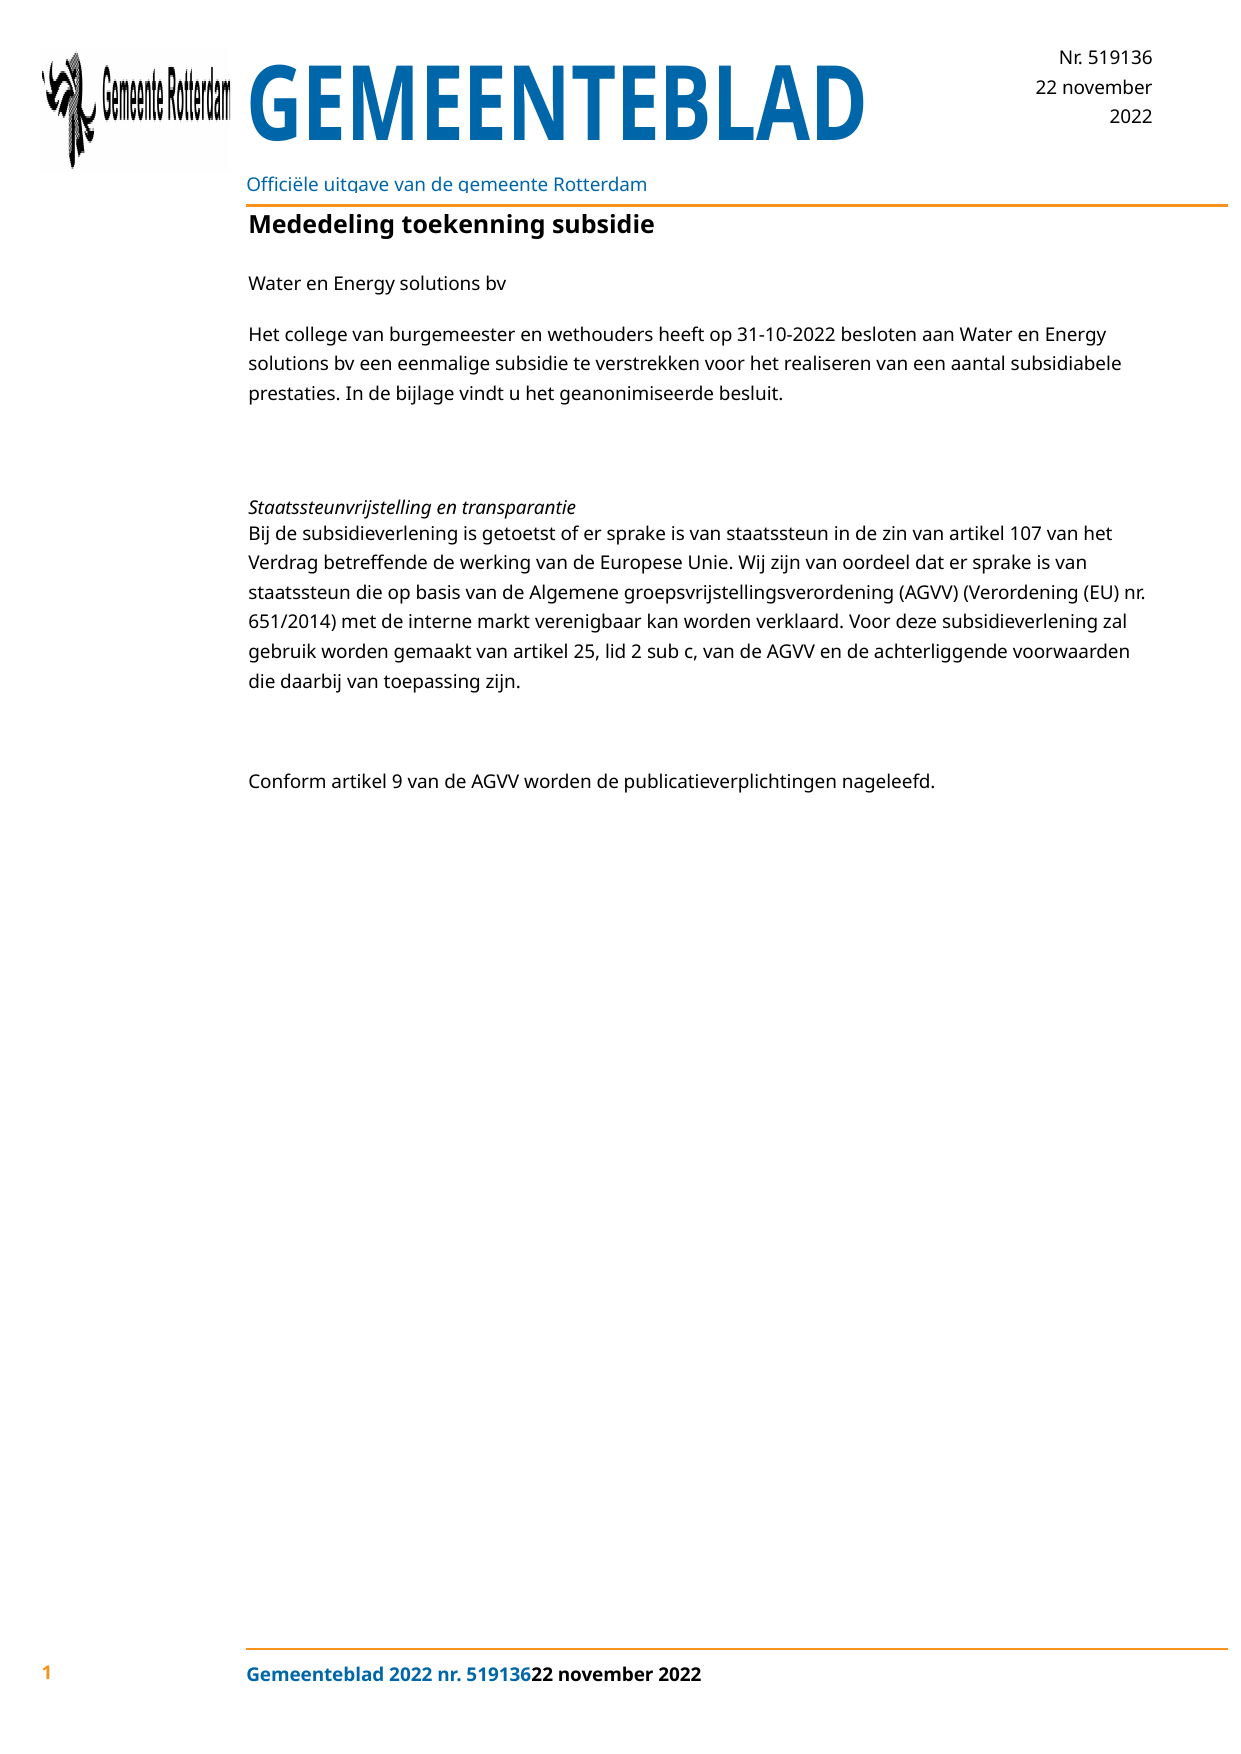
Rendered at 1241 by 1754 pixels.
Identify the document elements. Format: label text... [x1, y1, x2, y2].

text Water en Energy solutions bv [248, 270, 1152, 296]
text Conform artikel 9 van de AGVV worden de publicatieverplichtingen nageleefd. [248, 769, 1152, 794]
text Staatssteunvrijstelling en transparantie [248, 494, 1152, 520]
text Het college van burgemeester en wethouders heeft op 31-10-2022 besloten aan Water en Energy solutions bv een eenmalige subsidie te verstrekken voor het realiseren van een aantal subsidiabele prestaties. In de bijlage vindt u het geanonimiseerde besluit. [248, 321, 1152, 406]
text Bij de subsidieverlening is getoetst of er sprake is van staatssteun in de zin van artikel 107 van het Verdrag betreffende de werking van de Europese Unie. Wij zijn van oordeel dat er sprake is van staatssteun die op basis van de Algemene groepsvrijstellingsverordening (AGVV) (Verordening (EU) nr. 651/2014) met de interne markt verenigbaar kan worden verklaard. Voor deze subsidieverlening zal gebruik worden gemaakt van artikel 25, lid 2 sub c, van de AGVV en de achterliggende voorwaarden die daarbij van toepassing zijn. [248, 520, 1152, 694]
picture [41, 47, 231, 172]
text Mededeling toekenning subsidie [248, 207, 1152, 241]
